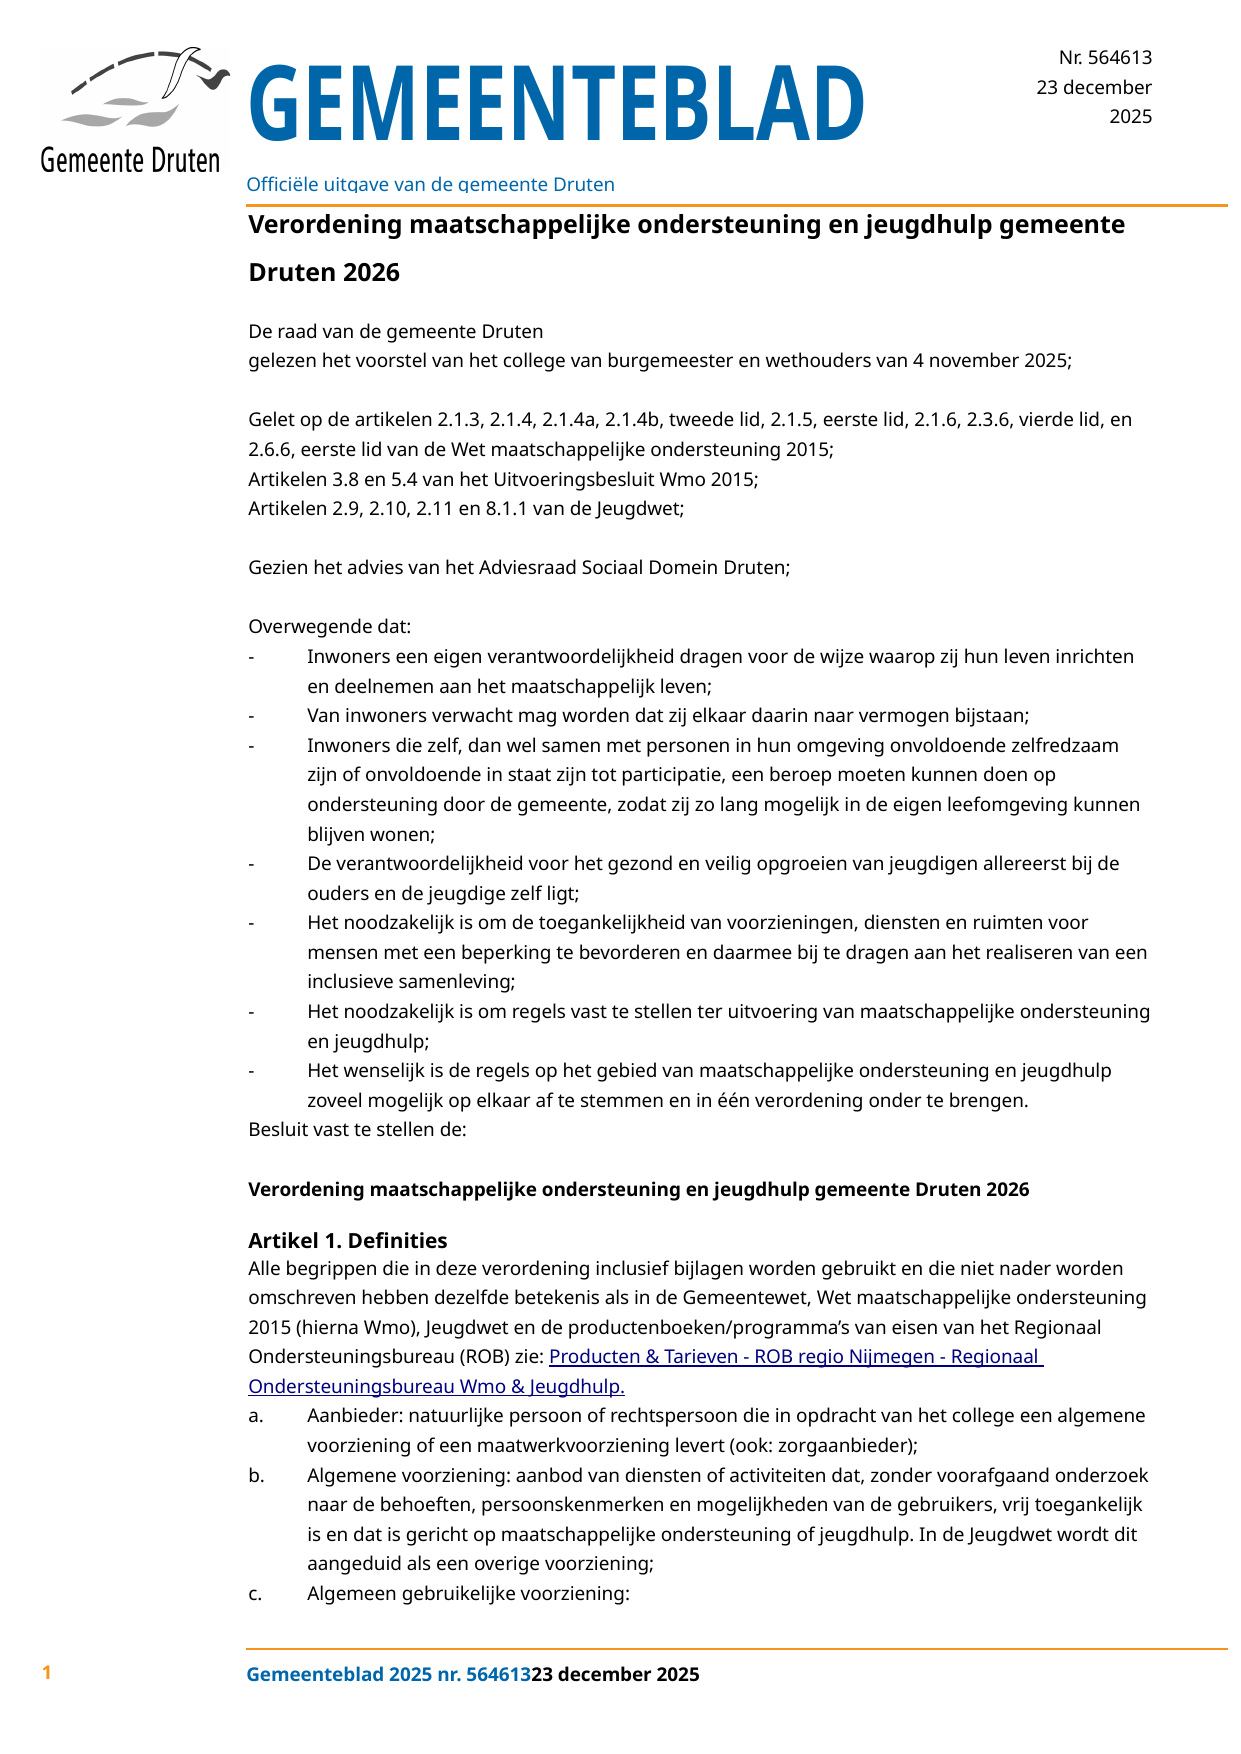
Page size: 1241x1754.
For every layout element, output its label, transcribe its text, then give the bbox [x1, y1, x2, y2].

text De raad van de gemeente Druten [248, 318, 1152, 344]
text Overwegende dat: [248, 614, 1152, 639]
text Artikelen 2.9, 2.10, 2.11 en 8.1.1 van de Jeugdwet; [248, 495, 1152, 521]
picture [41, 47, 231, 172]
list Algemeen gebruikelijke voorziening: [248, 1580, 1152, 1606]
list Inwoners die zelf, dan wel samen met personen in hun omgeving onvoldoende zelfredzaam zijn of onvoldoende in staat zijn tot participatie, een beroep moeten kunnen doen op ondersteuning door de gemeente, zodat zij zo lang mogelijk in de eigen leefomgeving kunnen blijven wonen; [248, 732, 1152, 847]
list Van inwoners verwacht mag worden dat zij elkaar daarin naar vermogen bijstaan; [248, 702, 1152, 728]
list Algemene voorziening: aanbod van diensten of activiteiten dat, zonder voorafgaand onderzoek naar de behoeften, persoonskenmerken en mogelijkheden van de gebruikers, vrij toegankelijk is en dat is gericht op maatschappelijke ondersteuning of jeugdhulp. In de Jeugdwet wordt dit aangeduid als een overige voorziening; [248, 1462, 1152, 1576]
list De verantwoordelijkheid voor het gezond en veilig opgroeien van jeugdigen allereerst bij de ouders en de jeugdige zelf ligt; [248, 850, 1152, 906]
text gelezen het voorstel van het college van burgemeester en wethouders van 4 november 2025; [248, 347, 1152, 373]
text Artikelen 3.8 en 5.4 van het Uitvoeringsbesluit Wmo 2015; [248, 466, 1152, 492]
text Artikel 1. Definities [248, 1226, 1152, 1255]
list Het noodzakelijk is om regels vast te stellen ter uitvoering van maatschappelijke ondersteuning en jeugdhulp; [248, 998, 1152, 1054]
list Het wenselijk is de regels op het gebied van maatschappelijke ondersteuning en jeugdhulp zoveel mogelijk op elkaar af te stemmen en in één verordening onder te brengen. [248, 1057, 1152, 1113]
text Gezien het advies van het Adviesraad Sociaal Domein Druten; [248, 554, 1152, 580]
list Inwoners een eigen verantwoordelijkheid dragen voor de wijze waarop zij hun leven inrichten en deelnemen aan het maatschappelijk leven; [248, 643, 1152, 699]
text Besluit vast te stellen de: [248, 1117, 1152, 1142]
text Alle begrippen die in deze verordening inclusief bijlagen worden gebruikt en die niet nader worden omschreven hebben dezelfde betekenis als in de Gemeentewet, Wet maatschappelijke ondersteuning 2015 (hierna Wmo), Jeugdwet en de productenboeken/programma’s van eisen van het Regionaal Ondersteuningsbureau (ROB) zie: Producten & Tarieven - ROB regio Nijmegen - Regionaal Ondersteuningsbureau Wmo & Jeugdhulp. [248, 1255, 1152, 1399]
text Verordening maatschappelijke ondersteuning en jeugdhulp gemeente Druten 2026 [248, 207, 1152, 288]
text Verordening maatschappelijke ondersteuning en jeugdhulp gemeente Druten 2026 [248, 1176, 1152, 1202]
text Gelet op de artikelen 2.1.3, 2.1.4, 2.1.4a, 2.1.4b, tweede lid, 2.1.5, eerste lid, 2.1.6, 2.3.6, vierde lid, en 2.6.6, eerste lid van de Wet maatschappelijke ondersteuning 2015; [248, 407, 1152, 462]
list Het noodzakelijk is om de toegankelijkheid van voorzieningen, diensten en ruimten voor mensen met een beperking te bevorderen en daarmee bij te dragen aan het realiseren van een inclusieve samenleving; [248, 909, 1152, 994]
list Aanbieder: natuurlijke persoon of rechtspersoon die in opdracht van het college een algemene voorziening of een maatwerkvoorziening levert (ook: zorgaanbieder); [248, 1403, 1152, 1458]
